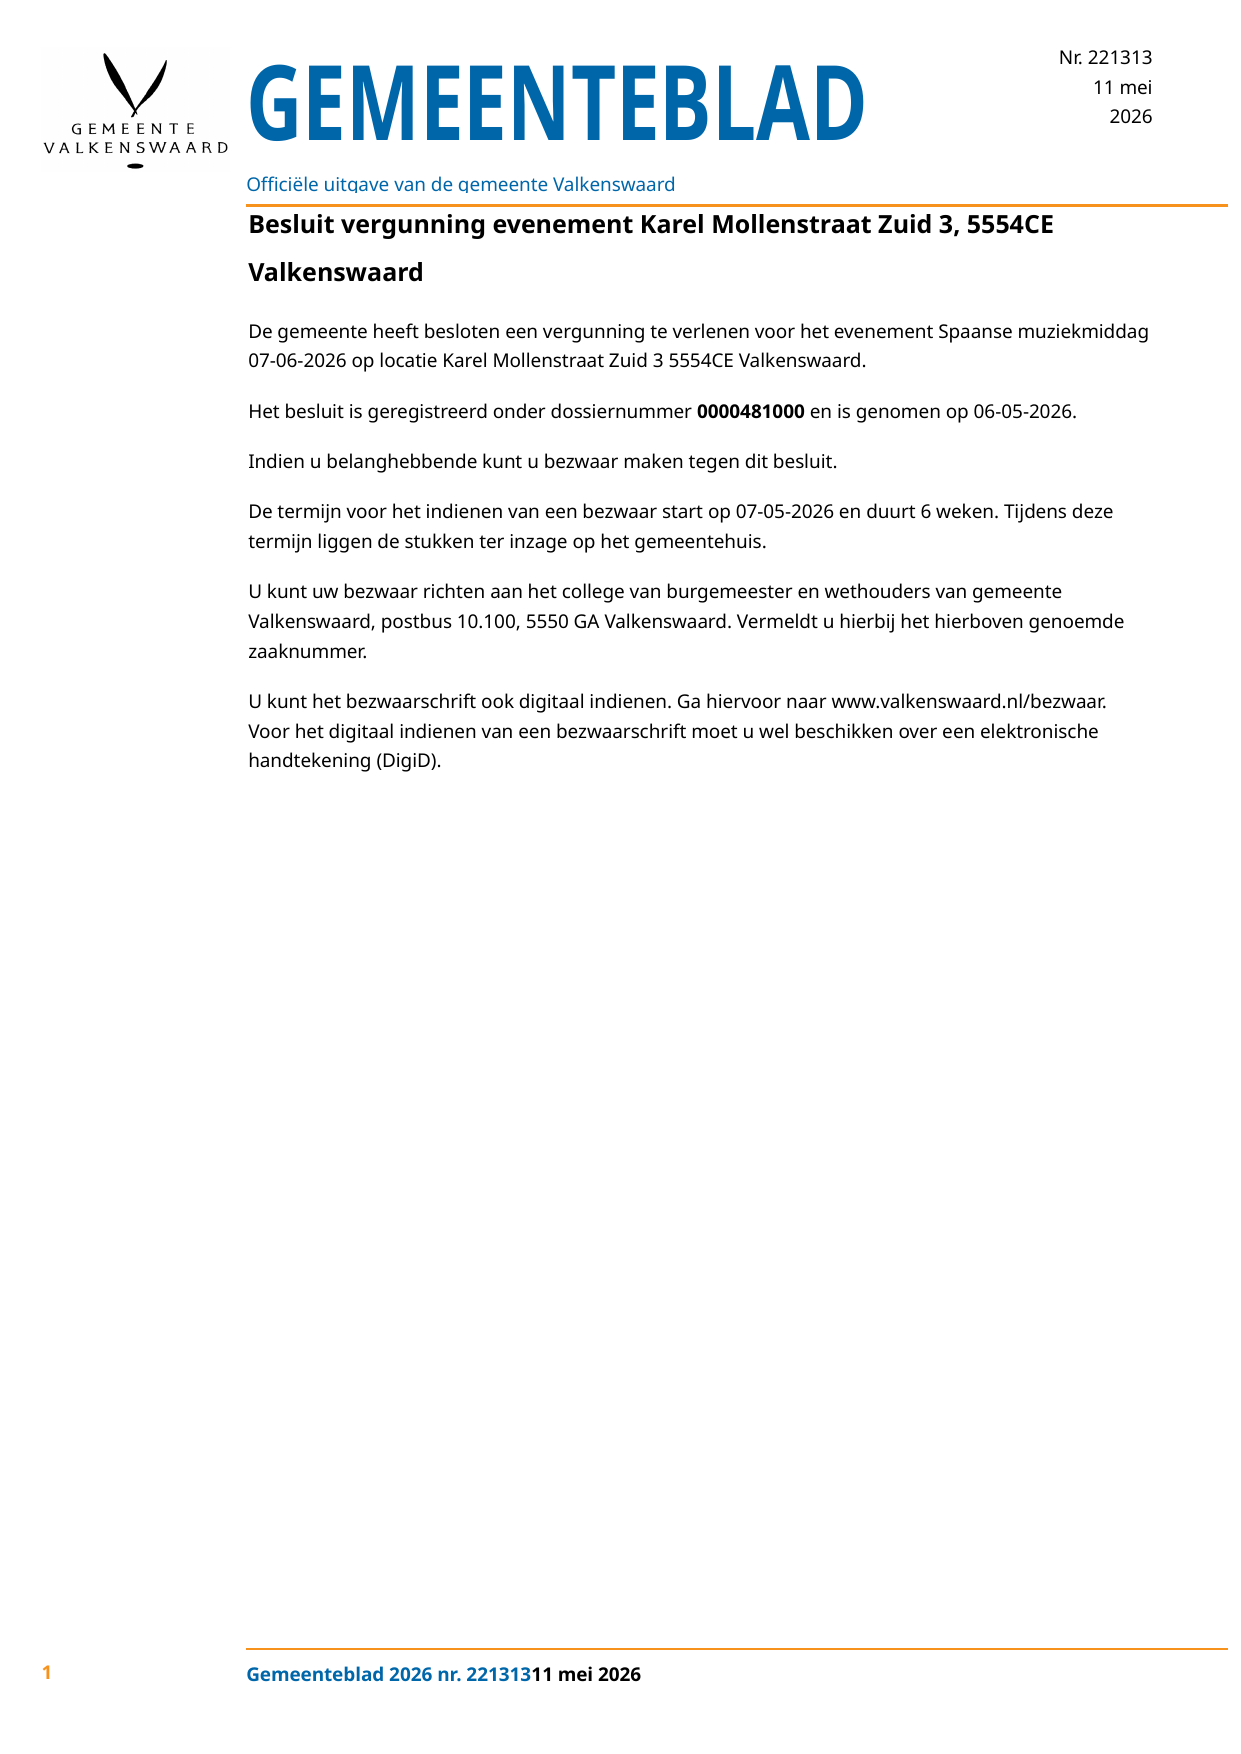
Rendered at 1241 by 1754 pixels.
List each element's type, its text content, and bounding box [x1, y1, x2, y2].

text U kunt uw bezwaar richten aan het college van burgemeester en wethouders van gemeente Valkenswaard, postbus 10.100, 5550 GA Valkenswaard. Vermeldt u hierbij het hierboven genoemde zaaknummer. [248, 579, 1152, 664]
text Besluit vergunning evenement Karel Mollenstraat Zuid 3, 5554CE Valkenswaard [248, 207, 1152, 288]
text U kunt het bezwaarschrift ook digitaal indienen. Ga hiervoor naar www.valkenswaard.nl/bezwaar. Voor het digitaal indienen van een bezwaarschrift moet u wel beschikken over een elektronische handtekening (DigiD). [248, 688, 1152, 773]
text Indien u belanghebbende kunt u bezwaar maken tegen dit besluit. [248, 448, 1152, 474]
text De termijn voor het indienen van een bezwaar start op 07-05-2026 en duurt 6 weken. Tijdens deze termijn liggen de stukken ter inzage op het gemeentehuis. [248, 499, 1152, 554]
text De gemeente heeft besloten een vergunning te verlenen voor het evenement Spaanse muziekmiddag 07-06-2026 op locatie Karel Mollenstraat Zuid 3 5554CE Valkenswaard. [248, 318, 1152, 373]
picture [41, 47, 231, 172]
text Het besluit is geregistreerd onder dossiernummer 0000481000 en is genomen op 06-05-2026. [248, 398, 1152, 424]
